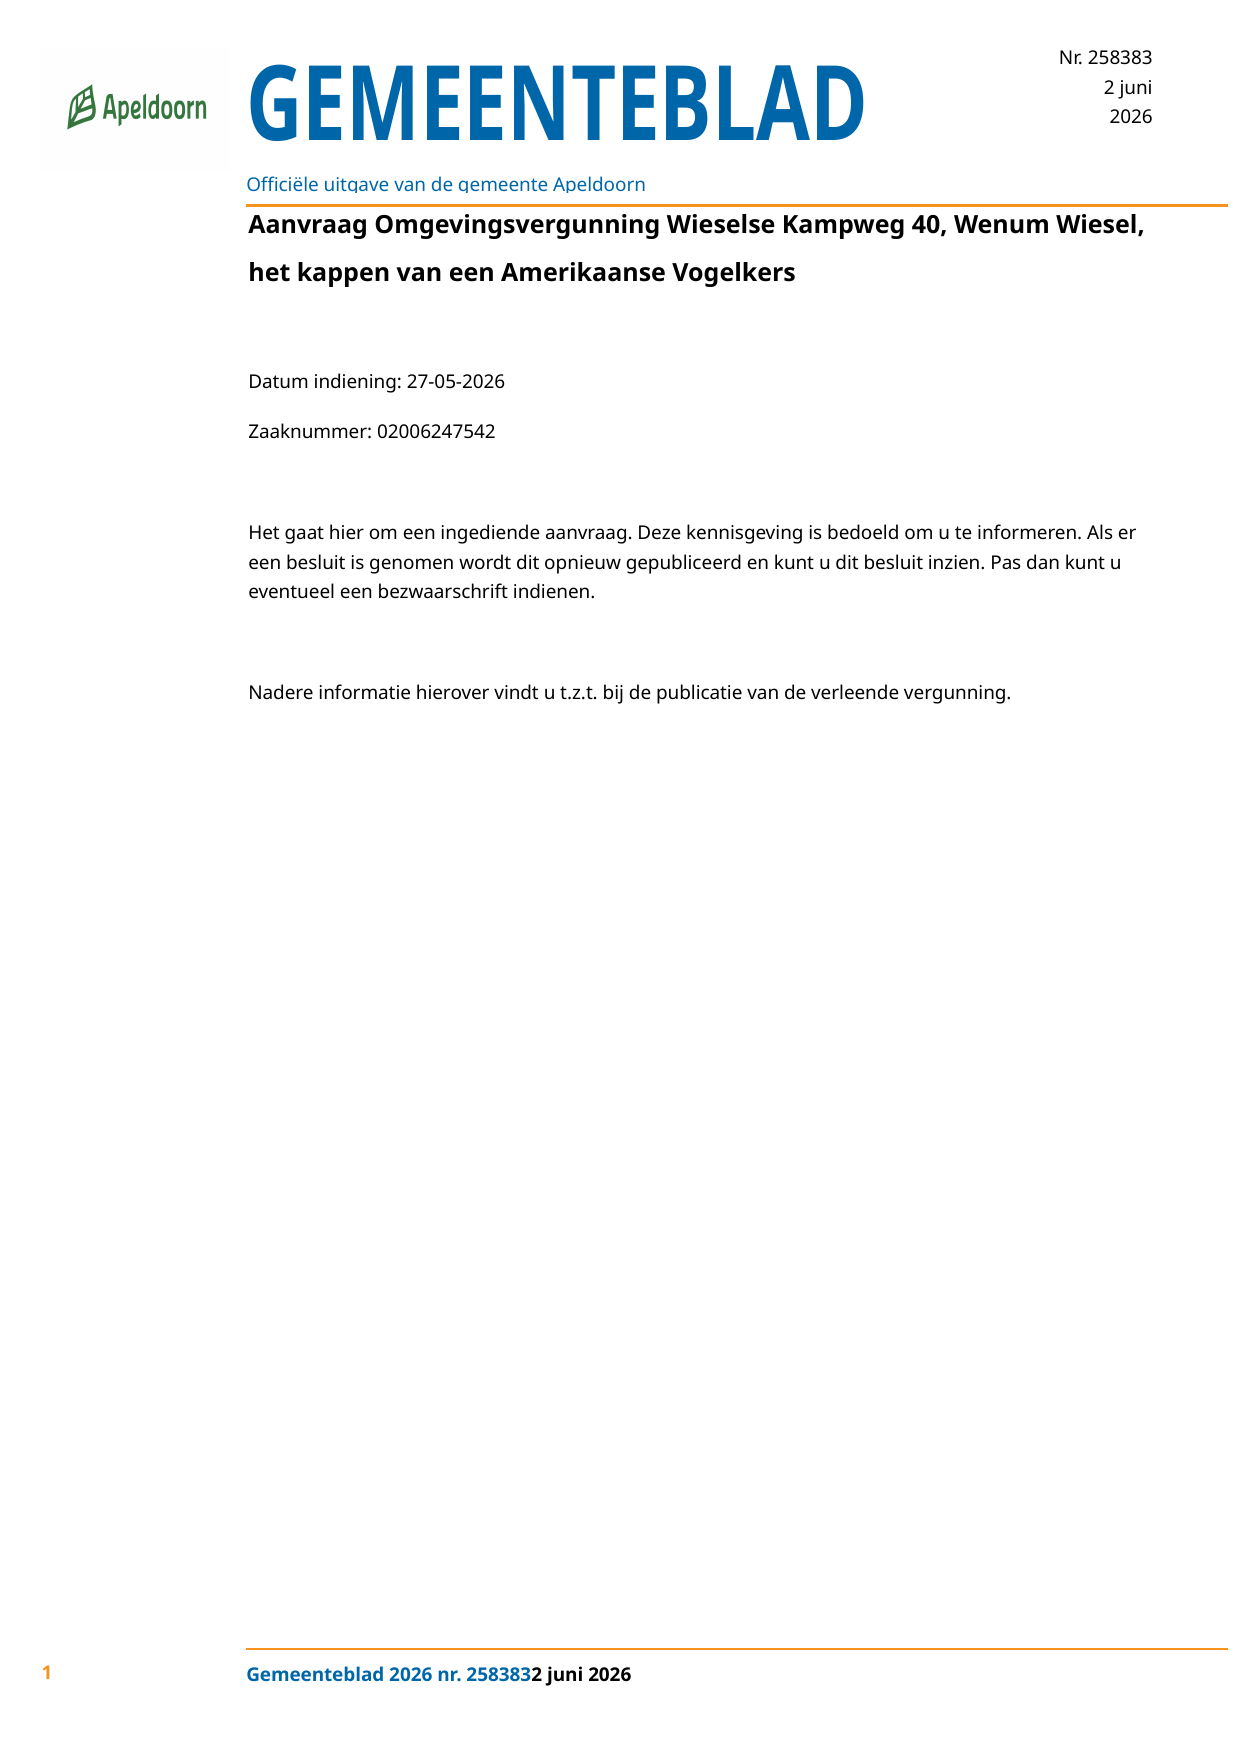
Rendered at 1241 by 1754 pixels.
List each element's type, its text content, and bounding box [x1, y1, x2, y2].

text Aanvraag Omgevingsvergunning Wieselse Kampweg 40, Wenum Wiesel, het kappen van een Amerikaanse Vogelkers [248, 207, 1152, 288]
picture [41, 47, 231, 172]
text Zaaknummer: 02006247542 [248, 419, 1152, 444]
text Nadere informatie hierover vindt u t.z.t. bij de publicatie van de verleende vergunning. [248, 679, 1152, 705]
text Het gaat hier om een ingediende aanvraag. Deze kennisgeving is bedoeld om u te informeren. Als er een besluit is genomen wordt dit opnieuw gepubliceerd en kunt u dit besluit inzien. Pas dan kunt u eventueel een bezwaarschrift indienen. [248, 519, 1152, 604]
text Datum indiening: 27-05-2026 [248, 368, 1152, 394]
